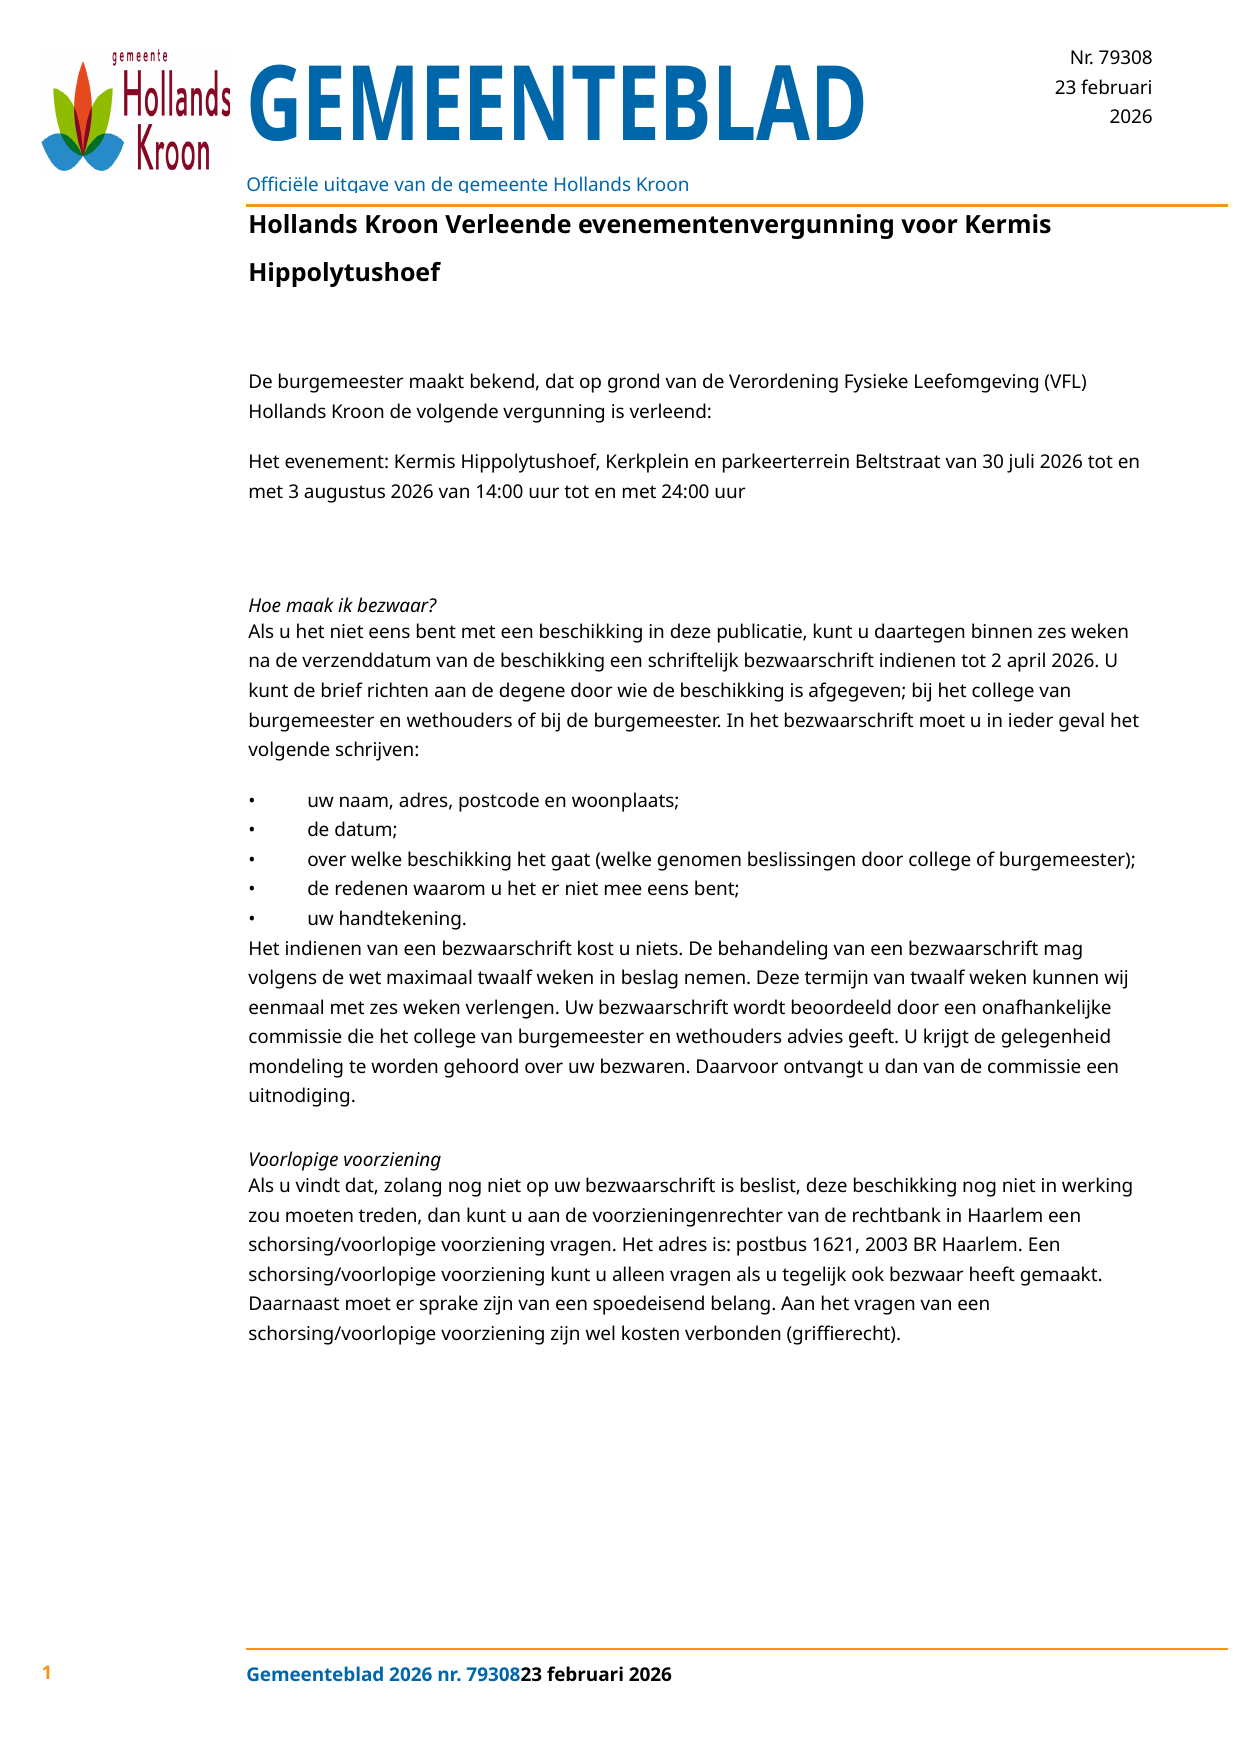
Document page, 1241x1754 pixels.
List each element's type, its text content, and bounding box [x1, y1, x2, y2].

text Als u het niet eens bent met een beschikking in deze publicatie, kunt u daartegen binnen zes weken na de verzenddatum van de beschikking een schriftelijk bezwaarschrift indienen tot 2 april 2026. U kunt de brief richten aan de degene door wie de beschikking is afgegeven; bij het college van burgemeester en wethouders of bij de burgemeester. In het bezwaarschrift moet u in ieder geval het volgende schrijven: [248, 618, 1152, 762]
text Voorlopige voorziening [248, 1147, 1152, 1172]
picture [41, 47, 231, 172]
list de redenen waarom u het er niet mee eens bent; [248, 876, 1152, 901]
text Het indienen van een bezwaarschrift kost u niets. De behandeling van een bezwaarschrift mag volgens de wet maximaal twaalf weken in beslag nemen. Deze termijn van twaalf weken kunnen wij eenmaal met zes weken verlengen. Uw bezwaarschrift wordt beoordeeld door een onafhankelijke commissie die het college van burgemeester en wethouders advies geeft. U krijgt de gelegenheid mondeling te worden gehoord over uw bezwaren. Daarvoor ontvangt u dan van de commissie een uitnodiging. [248, 935, 1152, 1108]
list over welke beschikking het gaat (welke genomen beslissingen door college of burgemeester); [248, 846, 1152, 872]
text Hollands Kroon Verleende evenementenvergunning voor Kermis Hippolytushoef [248, 207, 1152, 288]
text De burgemeester maakt bekend, dat op grond van de Verordening Fysieke Leefomgeving (VFL) Hollands Kroon de volgende vergunning is verleend: [248, 368, 1152, 424]
text Als u vindt dat, zolang nog niet op uw bezwaarschrift is beslist, deze beschikking nog niet in werking zou moeten treden, dan kunt u aan de voorzieningenrechter van de rechtbank in Haarlem een schorsing/voorlopige voorziening vragen. Het adres is: postbus 1621, 2003 BR Haarlem. Een schorsing/voorlopige voorziening kunt u alleen vragen als u tegelijk ook bezwaar heeft gemaakt. Daarnaast moet er sprake zijn van een spoedeisend belang. Aan het vragen van een schorsing/voorlopige voorziening zijn wel kosten verbonden (griffierecht). [248, 1172, 1152, 1346]
text Het evenement: Kermis Hippolytushoef, Kerkplein en parkeerterrein Beltstraat van 30 juli 2026 tot en met 3 augustus 2026 van 14:00 uur tot en met 24:00 uur [248, 448, 1152, 504]
list uw handtekening. [248, 905, 1152, 931]
text Hoe maak ik bezwaar? [248, 592, 1152, 618]
list uw naam, adres, postcode en woonplaats; [248, 787, 1152, 812]
list de datum; [248, 816, 1152, 842]
